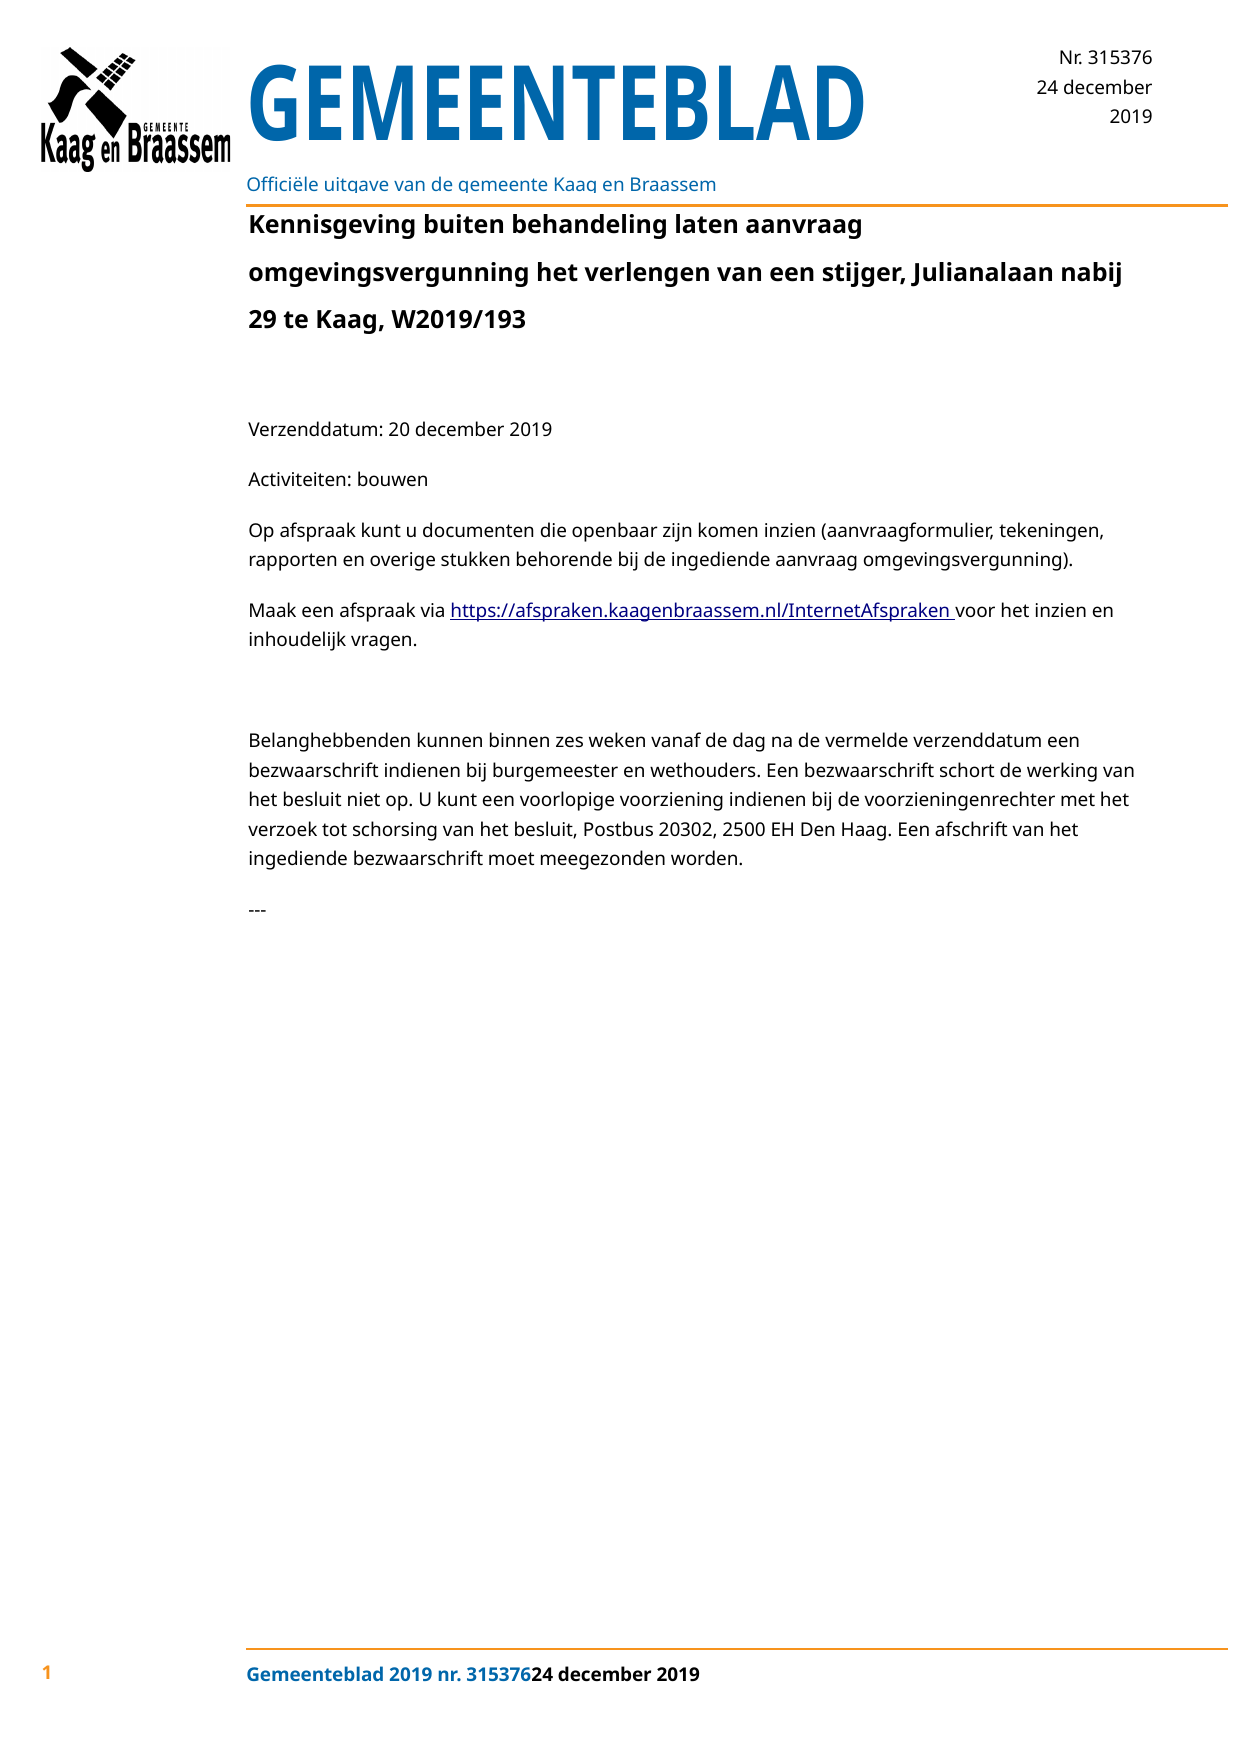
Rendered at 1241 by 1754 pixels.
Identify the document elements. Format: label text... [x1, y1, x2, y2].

text Maak een afspraak via https://afspraken.kaagenbraassem.nl/InternetAfspraken voor het inzien en inhoudelijk vragen. [248, 597, 1152, 652]
text --- [248, 896, 1152, 922]
text Kennisgeving buiten behandeling laten aanvraag omgevingsvergunning het verlengen van een stijger, Julianalaan nabij 29 te Kaag, W2019/193 [248, 207, 1152, 336]
text Activiteiten: bouwen [248, 466, 1152, 492]
text Belanghebbenden kunnen binnen zes weken vanaf de dag na de vermelde verzenddatum een bezwaarschrift indienen bij burgemeester en wethouders. Een bezwaarschrift schort de werking van het besluit niet op. U kunt een voorlopige voorziening indienen bij de voorzieningenrechter met het verzoek tot schorsing van het besluit, Postbus 20302, 2500 EH Den Haag. Een afschrift van het ingediende bezwaarschrift moet meegezonden worden. [248, 727, 1152, 871]
text Verzenddatum: 20 december 2019 [248, 416, 1152, 442]
picture [41, 47, 231, 172]
text Op afspraak kunt u documenten die openbaar zijn komen inzien (aanvraagformulier, tekeningen, rapporten en overige stukken behorende bij de ingediende aanvraag omgevingsvergunning). [248, 517, 1152, 572]
